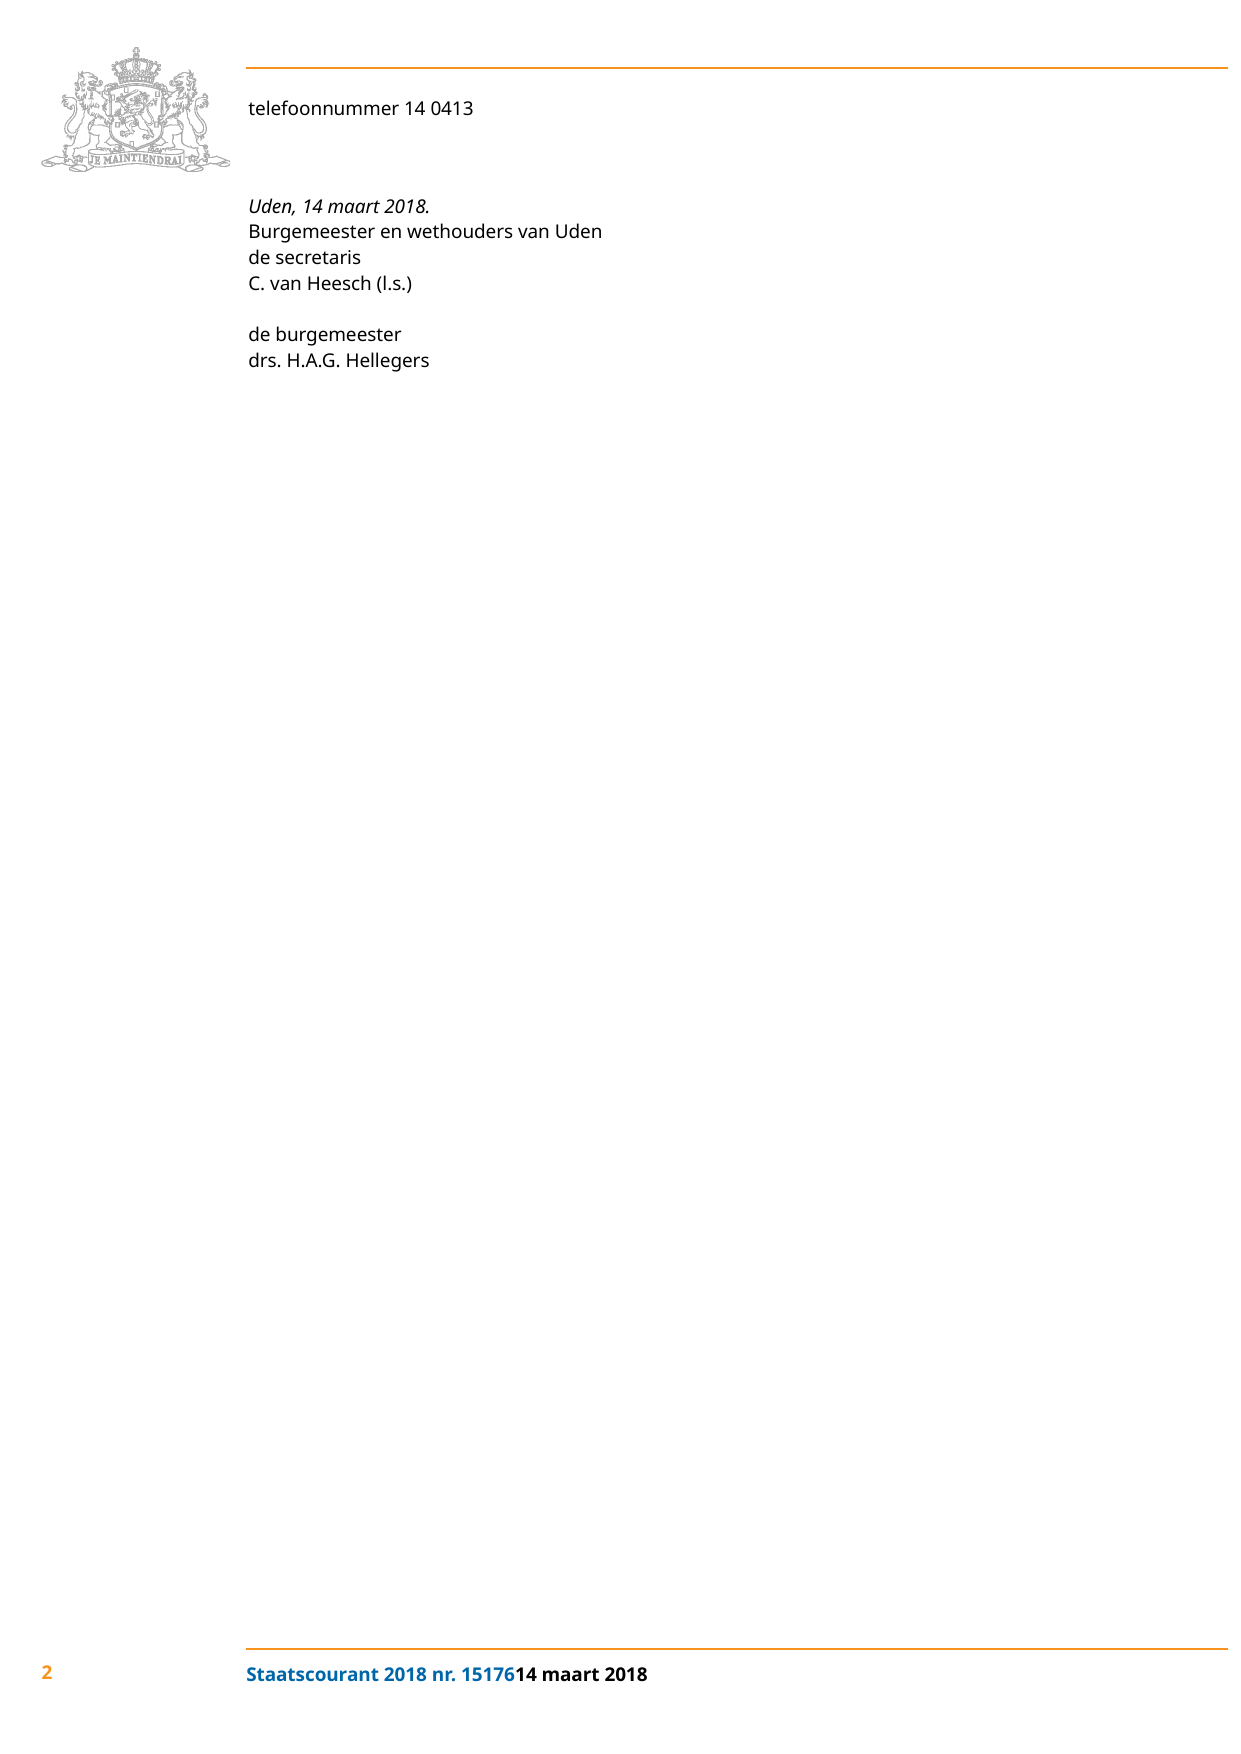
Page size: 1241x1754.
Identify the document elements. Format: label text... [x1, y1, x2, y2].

text telefoonnummer 14 0413 [248, 95, 1152, 121]
text de burgemeester [248, 322, 1152, 347]
text de secretaris [248, 244, 1152, 270]
text C. van Heesch (l.s.) [248, 270, 1152, 296]
text Uden, 14 maart 2018. [248, 193, 1152, 219]
picture [41, 47, 231, 172]
text Burgemeester en wethouders van Uden [248, 219, 1152, 244]
text drs. H.A.G. Hellegers [248, 347, 1152, 373]
